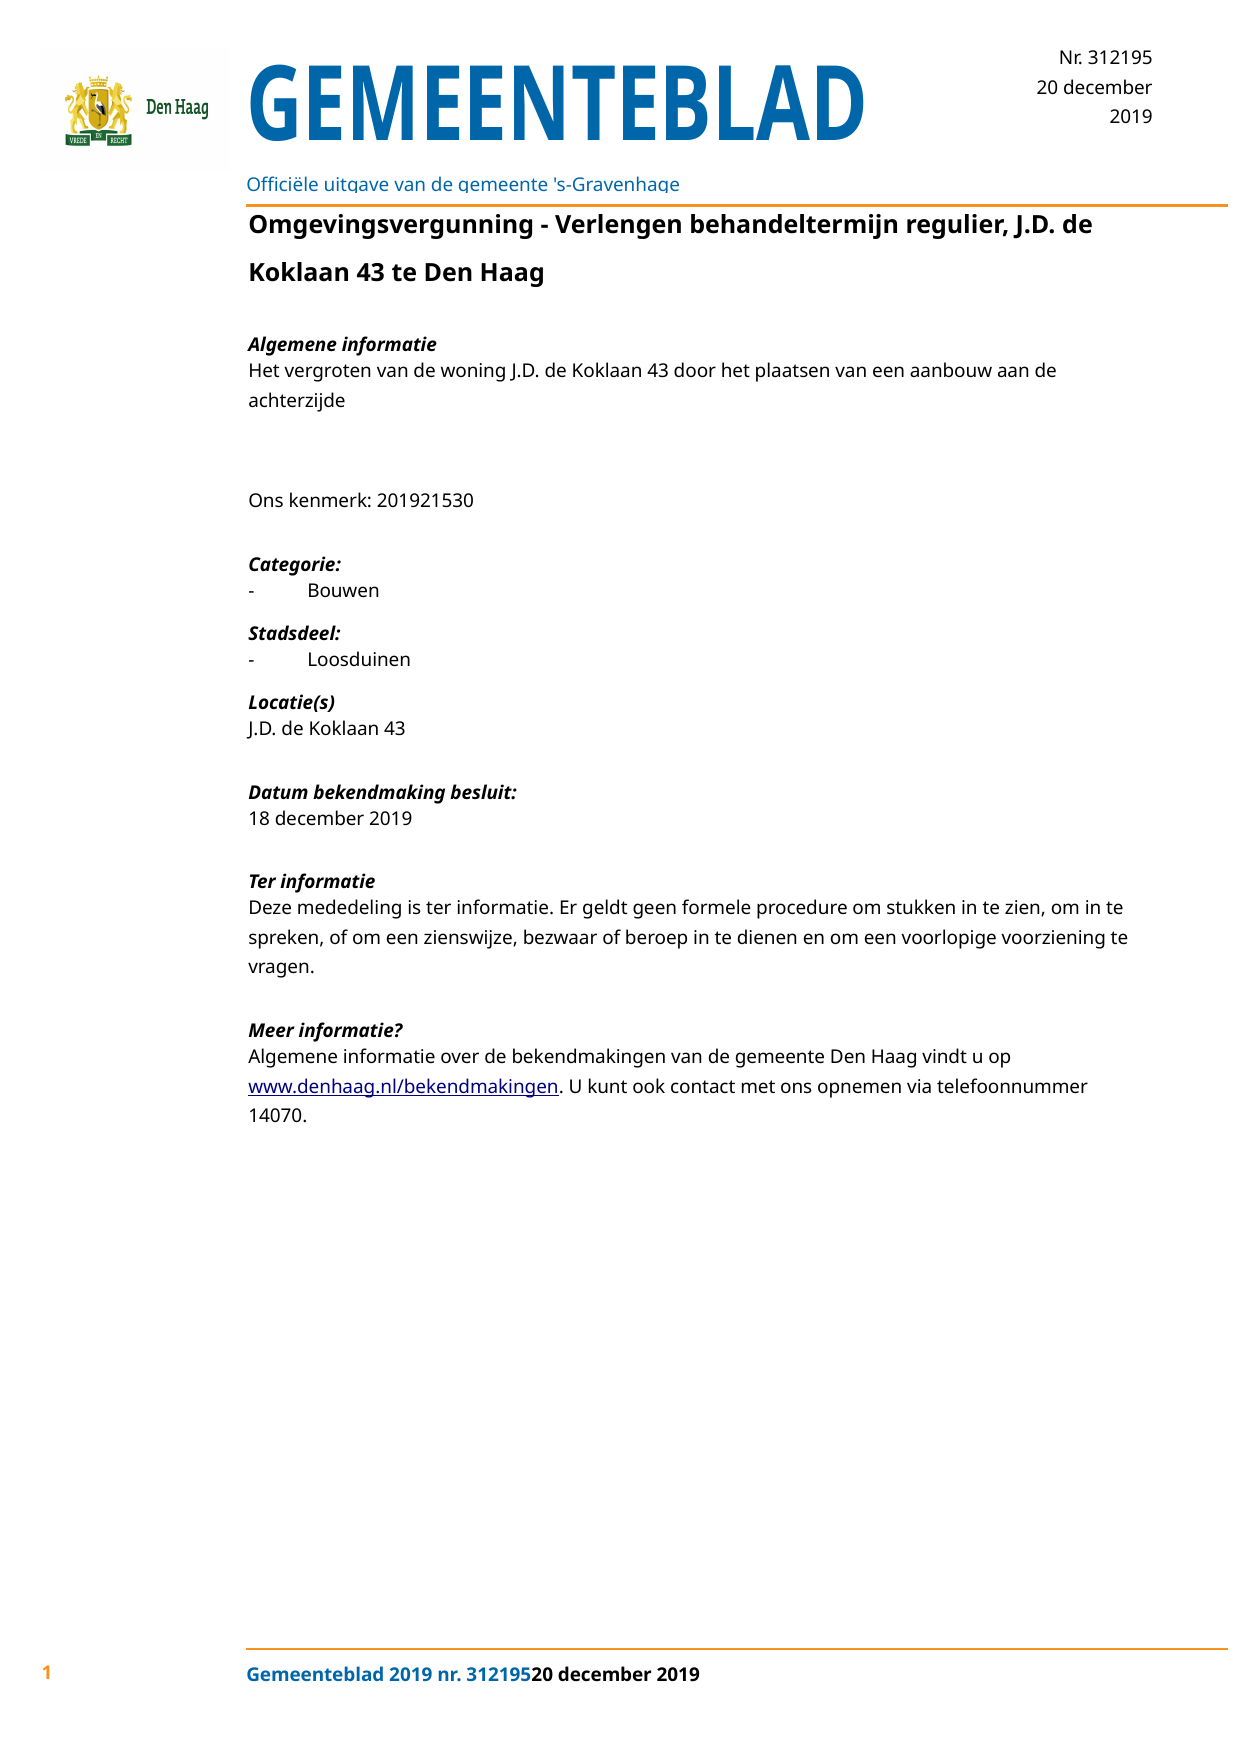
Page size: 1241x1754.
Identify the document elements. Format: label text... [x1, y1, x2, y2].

picture [41, 47, 231, 172]
text Locatie(s) [248, 689, 1152, 715]
text Datum bekendmaking besluit: [248, 779, 1152, 805]
text Categorie: [248, 552, 1152, 577]
text Het vergroten van de woning J.D. de Koklaan 43 door het plaatsen van een aanbouw aan de achterzijde [248, 357, 1152, 412]
text Omgevingsvergunning - Verlengen behandeltermijn regulier, J.D. de Koklaan 43 te Den Haag [248, 207, 1152, 288]
list Loosduinen [248, 646, 1152, 672]
text Stadsdeel: [248, 620, 1152, 646]
text Algemene informatie over de bekendmakingen van de gemeente Den Haag vindt u op www.denhaag.nl/bekendmakingen. U kunt ook contact met ons opnemen via telefoonnummer 14070. [248, 1043, 1152, 1128]
text Meer informatie? [248, 1017, 1152, 1043]
text Ter informatie [248, 869, 1152, 894]
text Ons kenmerk: 201921530 [248, 488, 1152, 513]
list Bouwen [248, 577, 1152, 603]
text Deze mededeling is ter informatie. Er geldt geen formele procedure om stukken in te zien, om in te spreken, of om een zienswijze, bezwaar of beroep in te dienen en om een voorlopige voorziening te vragen. [248, 894, 1152, 979]
text 18 december 2019 [248, 805, 1152, 830]
text Algemene informatie [248, 331, 1152, 357]
text J.D. de Koklaan 43 [248, 715, 1152, 741]
